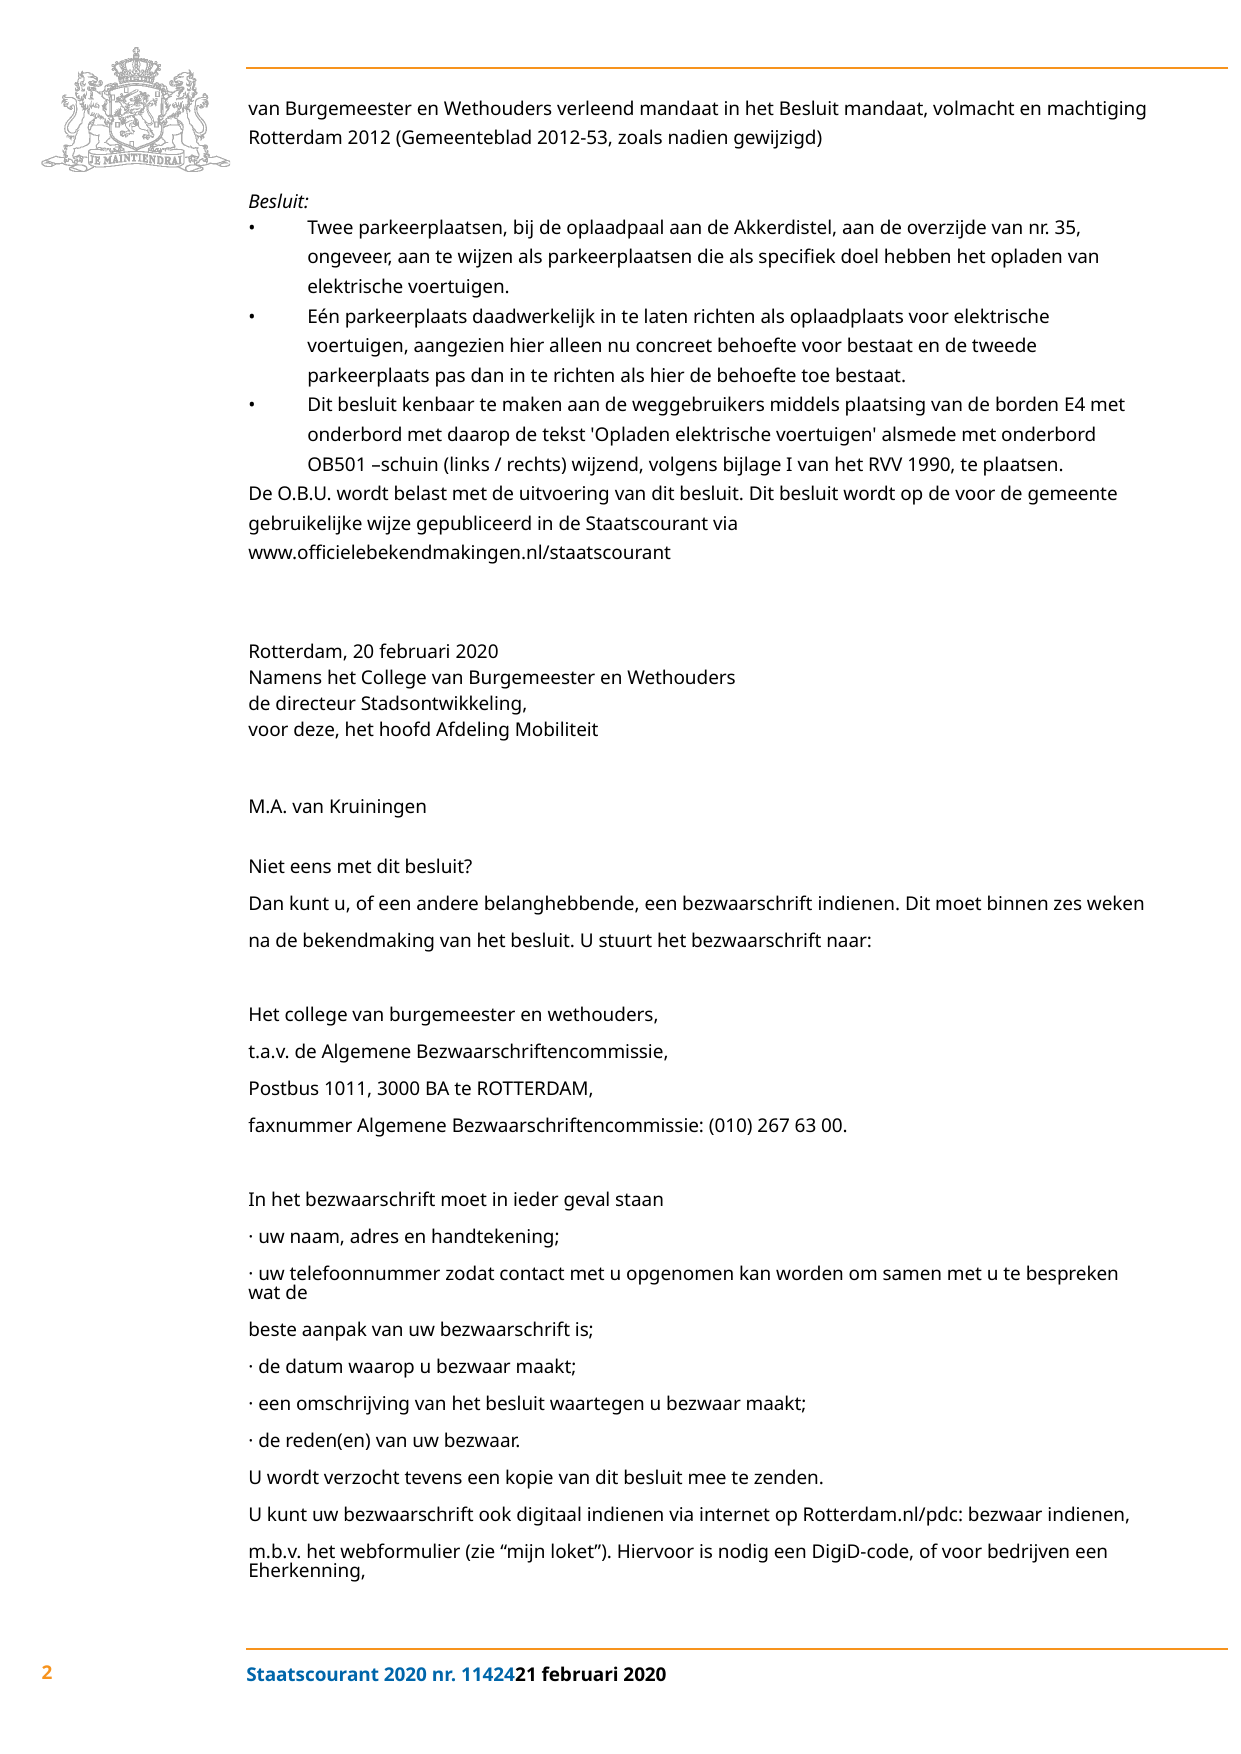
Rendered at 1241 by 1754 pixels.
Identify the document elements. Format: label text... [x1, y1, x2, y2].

text voor deze, het hoofd Afdeling Mobiliteit [248, 716, 1152, 742]
list Dit besluit kenbaar te maken aan de weggebruikers middels plaatsing van de borden E4 met onderbord met daarop de tekst 'Opladen elektrische voertuigen' alsmede met onderbord OB501 –schuin (links / rechts) wijzend, volgens bijlage I van het RVV 1990, te plaatsen. [248, 392, 1152, 476]
text Postbus 1011, 3000 BA te ROTTERDAM, [248, 1080, 1152, 1099]
text faxnummer Algemene Bezwaarschriftencommissie: (010) 267 63 00. [248, 1117, 1152, 1136]
picture [41, 47, 231, 172]
text · de datum waarop u bezwaar maakt; [248, 1358, 1152, 1377]
text Niet eens met dit besluit? [248, 858, 1152, 877]
text m.b.v. het webformulier (zie “mijn loket”). Hiervoor is nodig een DigiD-code, of voor bedrijven een Eherkenning, [248, 1543, 1152, 1582]
text van Burgemeester en Wethouders verleend mandaat in het Besluit mandaat, volmacht en machtiging Rotterdam 2012 (Gemeenteblad 2012-53, zoals nadien gewijzigd) [248, 95, 1152, 150]
text · een omschrijving van het besluit waartegen u bezwaar maakt; [248, 1395, 1152, 1414]
text Besluit: [248, 188, 1152, 214]
text de directeur Stadsontwikkeling, [248, 690, 1152, 716]
text U wordt verzocht tevens een kopie van dit besluit mee te zenden. [248, 1469, 1152, 1488]
text M.A. van Kruiningen [248, 793, 1152, 819]
text In het bezwaarschrift moet in ieder geval staan [248, 1191, 1152, 1210]
text · uw telefoonnummer zodat contact met u opgenomen kan worden om samen met u te bespreken wat de [248, 1265, 1152, 1303]
list Twee parkeerplaatsen, bij de oplaadpaal aan de Akkerdistel, aan de overzijde van nr. 35, ongeveer, aan te wijzen als parkeerplaatsen die als specifiek doel hebben het opladen van elektrische voertuigen. [248, 214, 1152, 299]
text U kunt uw bezwaarschrift ook digitaal indienen via internet op Rotterdam.nl/pdc: bezwaar indienen, [248, 1506, 1152, 1525]
list Eén parkeerplaats daadwerkelijk in te laten richten als oplaadplaats voor elektrische voertuigen, aangezien hier alleen nu concreet behoefte voor bestaat en de tweede parkeerplaats pas dan in te richten als hier de behoefte toe bestaat. [248, 303, 1152, 388]
text na de bekendmaking van het besluit. U stuurt het bezwaarschrift naar: [248, 932, 1152, 951]
text · de reden(en) van uw bezwaar. [248, 1432, 1152, 1451]
text De O.B.U. wordt belast met de uitvoering van dit besluit. Dit besluit wordt op de voor de gemeente gebruikelijke wijze gepubliceerd in de Staatscourant via www.officielebekendmakingen.nl/staatscourant [248, 480, 1152, 565]
text Het college van burgemeester en wethouders, [248, 1006, 1152, 1025]
text · uw naam, adres en handtekening; [248, 1228, 1152, 1247]
text t.a.v. de Algemene Bezwaarschriftencommissie, [248, 1043, 1152, 1062]
text beste aanpak van uw bezwaarschrift is; [248, 1321, 1152, 1341]
text Dan kunt u, of een andere belanghebbende, een bezwaarschrift indienen. Dit moet binnen zes weken [248, 895, 1152, 914]
text Namens het College van Burgemeester en Wethouders [248, 664, 1152, 690]
text Rotterdam, 20 februari 2020 [248, 639, 1152, 664]
